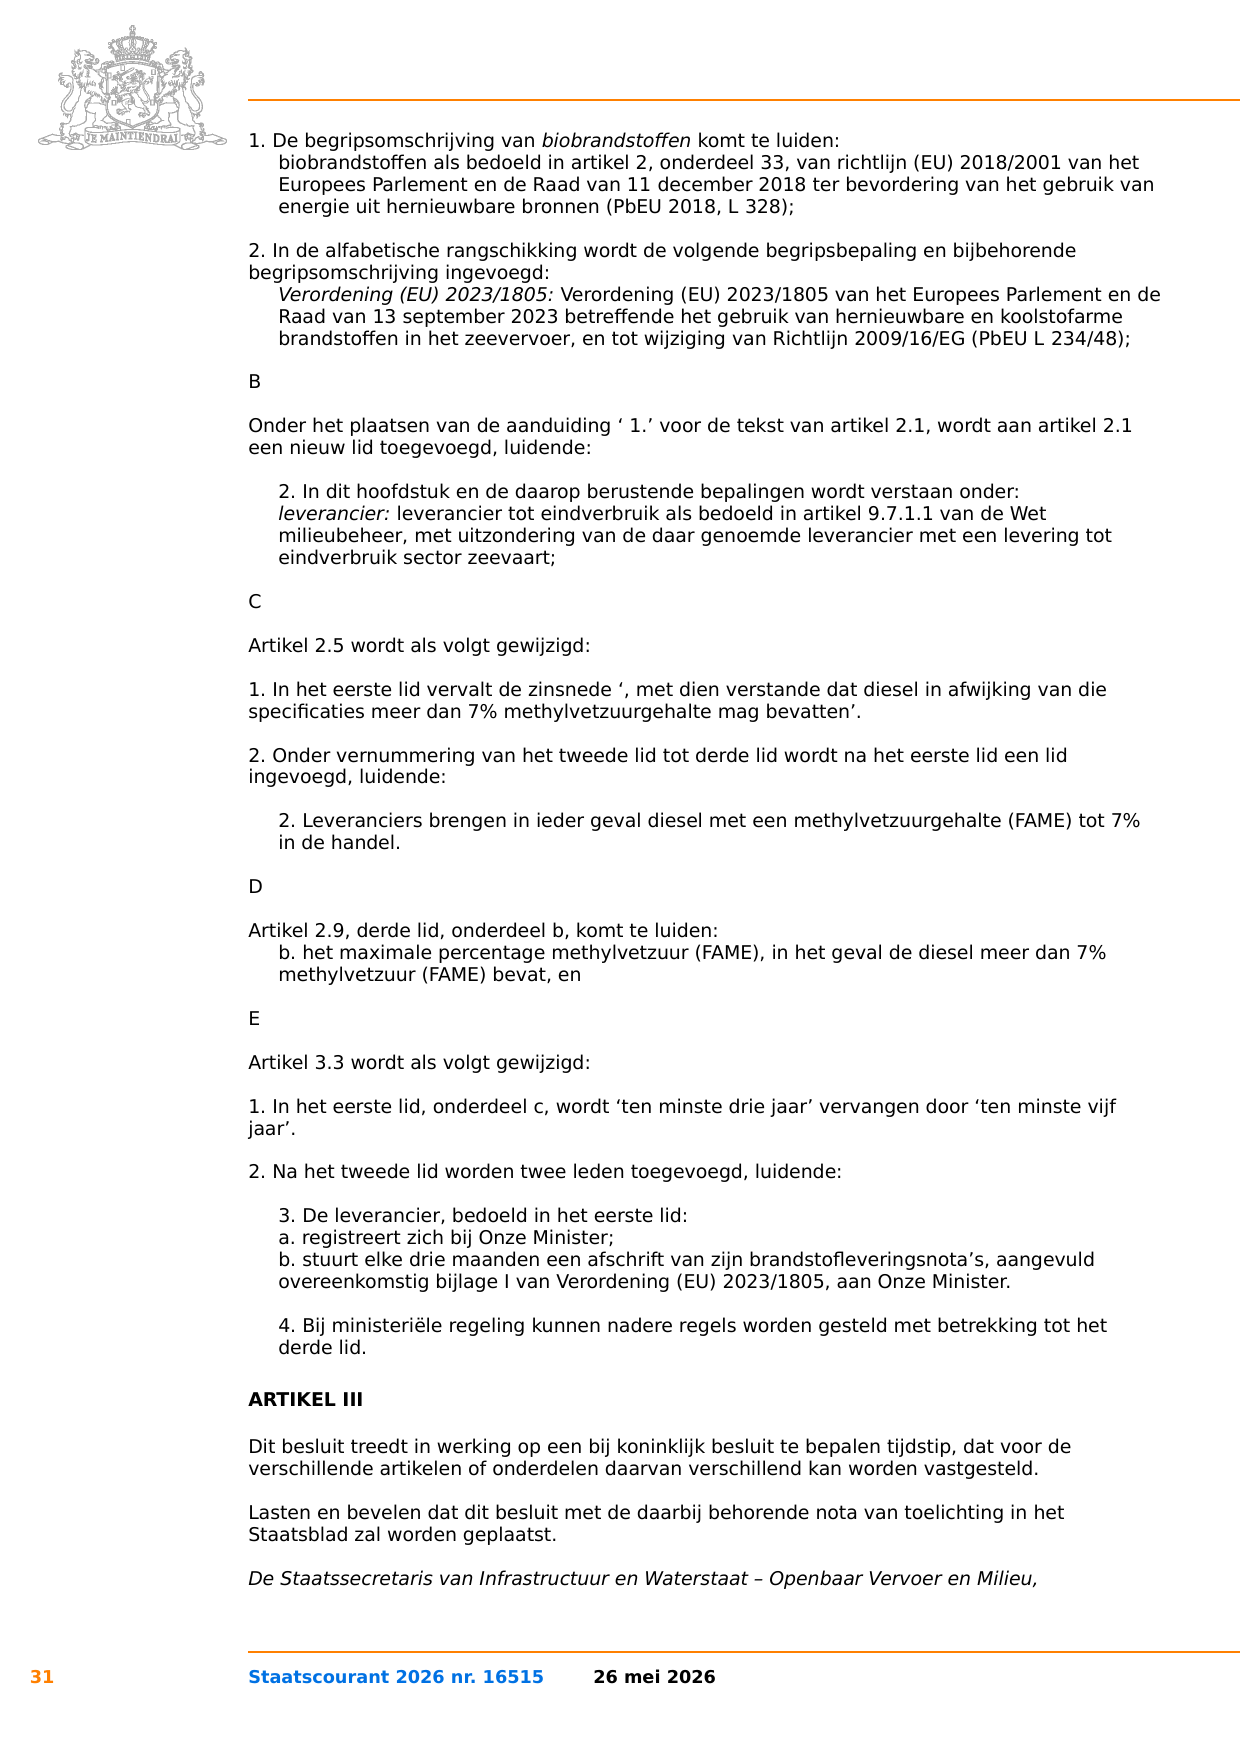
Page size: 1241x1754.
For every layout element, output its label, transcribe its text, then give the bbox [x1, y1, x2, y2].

text 2. Na het tweede lid worden twee leden toegevoegd, luidende: [248, 1161, 1163, 1183]
text E [248, 1008, 1163, 1030]
text C [248, 591, 1163, 613]
text 2. In de alfabetische rangschikking wordt de volgende begripsbepaling en bijbehorende begripsomschrijving ingevoegd: [248, 240, 1163, 284]
text 1. De begripsomschrijving van biobrandstoffen komt te luiden: [248, 130, 1163, 152]
subtitle ARTIKEL III [248, 1389, 1163, 1411]
text 3. De leverancier, bedoeld in het eerste lid: [278, 1205, 1163, 1227]
text 2. In dit hoofdstuk en de daarop berustende bepalingen wordt verstaan onder: [278, 481, 1163, 503]
text Dit besluit treedt in werking op een bij koninklijk besluit te bepalen tijdstip, dat voor de verschillende artikelen of onderdelen daarvan verschillend kan worden vastgesteld. [248, 1436, 1163, 1480]
picture [38, 25, 227, 150]
text Onder het plaatsen van de aanduiding ‘ 1.’ voor de tekst van artikel 2.1, wordt aan artikel 2.1 een nieuw lid toegevoegd, luidende: [248, 415, 1163, 459]
text De Staatssecretaris van Infrastructuur en Waterstaat – Openbaar Vervoer en Milieu, [248, 1568, 1163, 1589]
text leverancier: leverancier tot eindverbruik als bedoeld in artikel 9.7.1.1 van de Wet milieubeheer, met uitzondering van de daar genoemde leverancier met een levering tot eindverbruik sector zeevaart; [278, 503, 1163, 569]
text Verordening (EU) 2023/1805: Verordening (EU) 2023/1805 van het Europees Parlement en de Raad van 13 september 2023 betreffende het gebruik van hernieuwbare en koolstofarme brandstoffen in het zeevervoer, en tot wijziging van Richtlijn 2009/16/EG (PbEU L 234/48); [278, 284, 1163, 349]
text 1. In het eerste lid, onderdeel c, wordt ‘ten minste drie jaar’ vervangen door ‘ten minste vijf jaar’. [248, 1096, 1163, 1139]
text a. registreert zich bij Onze Minister; [278, 1227, 1163, 1249]
text Artikel 2.5 wordt als volgt gewijzigd: [248, 635, 1163, 657]
text B [248, 371, 1163, 393]
text 1. In het eerste lid vervalt de zinsnede ‘, met dien verstande dat diesel in afwijking van die specificaties meer dan 7% methylvetzuurgehalte mag bevatten’. [248, 679, 1163, 723]
text Artikel 3.3 wordt als volgt gewijzigd: [248, 1052, 1163, 1074]
text Lasten en bevelen dat dit besluit met de daarbij behorende nota van toelichting in het Staatsblad zal worden geplaatst. [248, 1502, 1163, 1546]
text 4. Bij ministeriële regeling kunnen nadere regels worden gesteld met betrekking tot het derde lid. [278, 1315, 1163, 1359]
text 2. Leveranciers brengen in ieder geval diesel met een methylvetzuurgehalte (FAME) tot 7% in de handel. [278, 810, 1163, 854]
text biobrandstoffen als bedoeld in artikel 2, onderdeel 33, van richtlijn (EU) 2018/2001 van het Europees Parlement en de Raad van 11 december 2018 ter bevordering van het gebruik van energie uit hernieuwbare bronnen (PbEU 2018, L 328); [278, 152, 1163, 218]
text b. het maximale percentage methylvetzuur (FAME), in het geval de diesel meer dan 7% methylvetzuur (FAME) bevat, en [278, 942, 1163, 986]
text D [248, 876, 1163, 898]
text 2. Onder vernummering van het tweede lid tot derde lid wordt na het eerste lid een lid ingevoegd, luidende: [248, 744, 1163, 788]
text Artikel 2.9, derde lid, onderdeel b, komt te luiden: [248, 920, 1163, 942]
text b. stuurt elke drie maanden een afschrift van zijn brandstofleveringsnota’s, aangevuld overeenkomstig bijlage I van Verordening (EU) 2023/1805, aan Onze Minister. [278, 1249, 1163, 1293]
